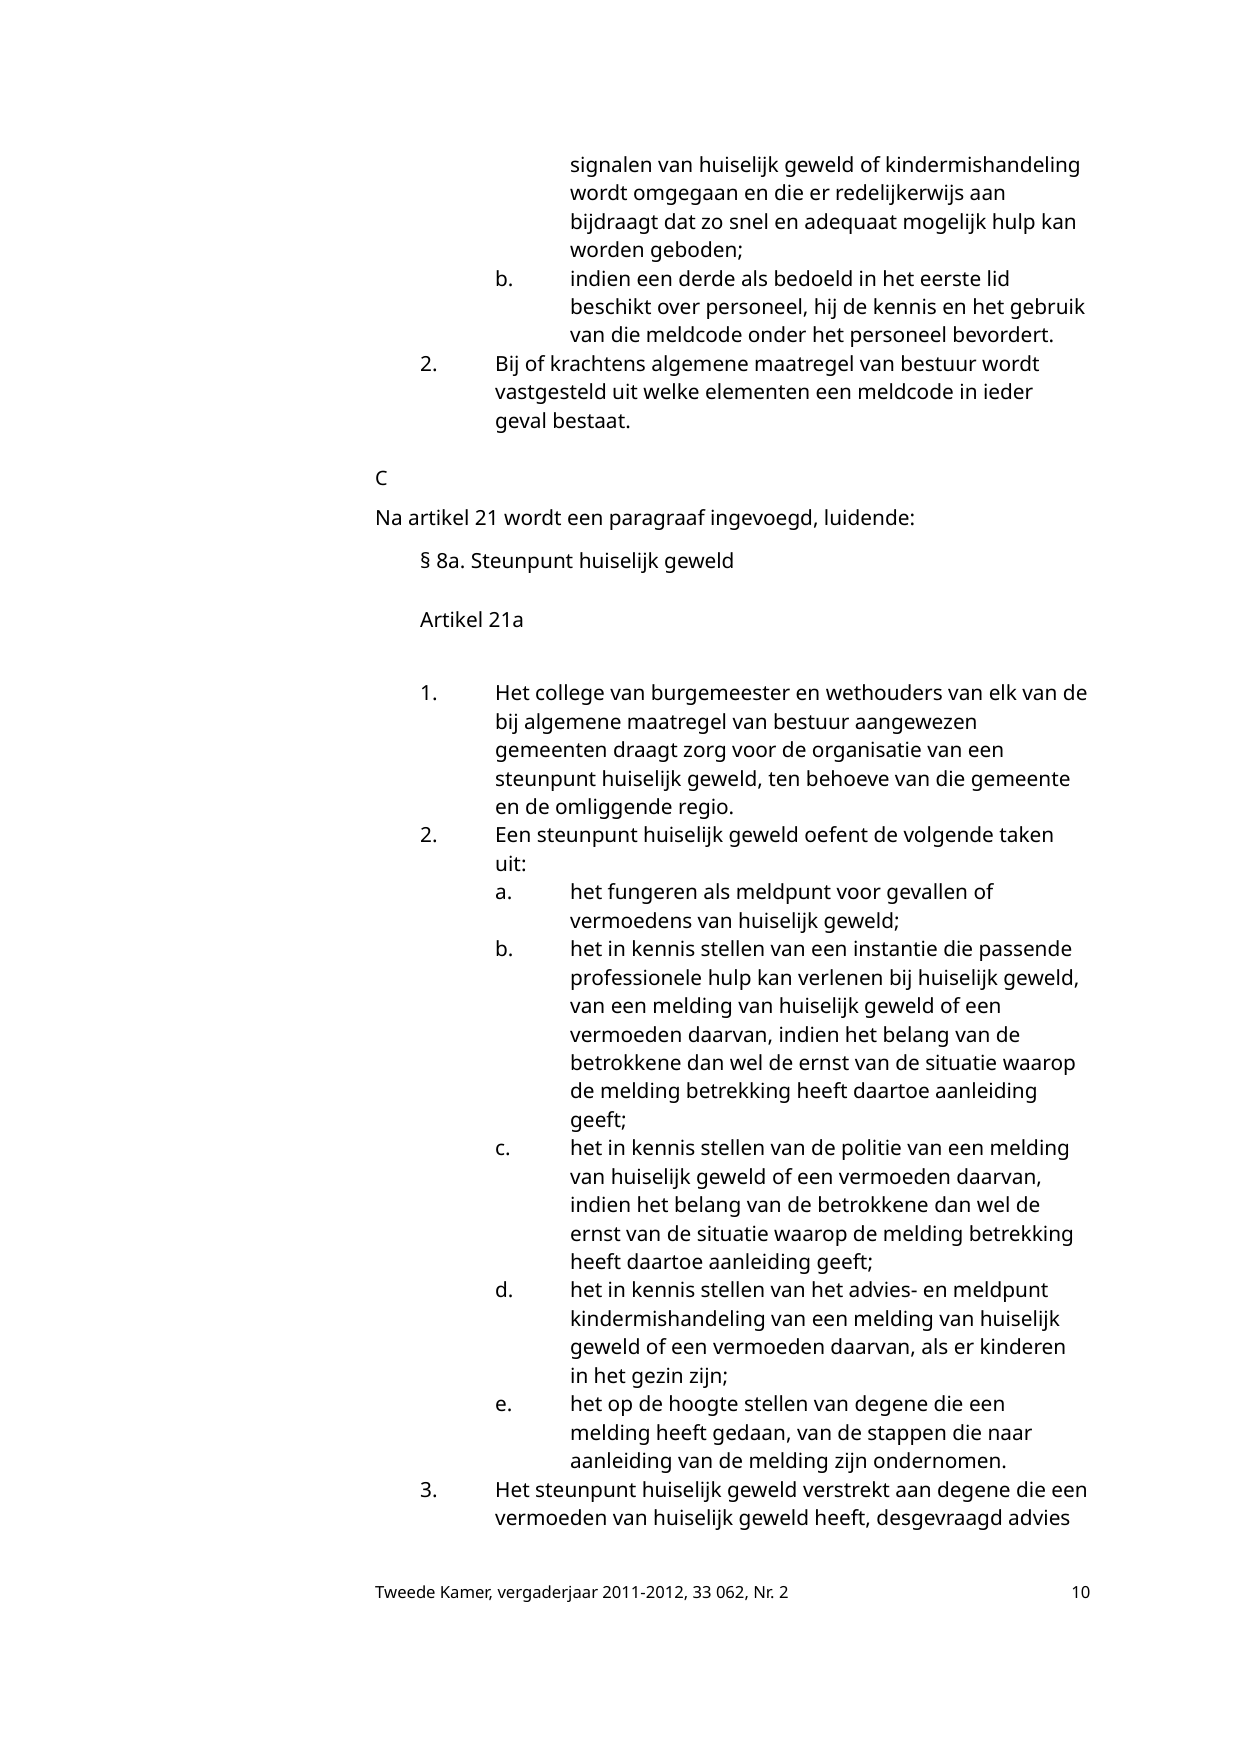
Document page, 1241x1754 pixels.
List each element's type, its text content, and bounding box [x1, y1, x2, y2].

list het fungeren als meldpunt voor gevallen of vermoedens van huiselijk geweld; [495, 877, 1090, 934]
list Een steunpunt huiselijk geweld oefent de volgende taken uit: [420, 821, 1090, 877]
list Het steunpunt huiselijk geweld verstrekt aan degene die een vermoeden van huiselijk geweld heeft, desgevraagd advies [420, 1475, 1090, 1532]
list het in kennis stellen van de politie van een melding van huiselijk geweld of een vermoeden daarvan, indien het belang van de betrokkene dan wel de ernst van de situatie waarop de melding betrekking heeft daartoe aanleiding geeft; [495, 1133, 1090, 1276]
list Het college van burgemeester en wethouders van elk van de bij algemene maatregel van bestuur aangewezen gemeenten draagt zorg voor de organisatie van een steunpunt huiselijk geweld, ten behoeve van die gemeente en de omliggende regio. [420, 678, 1090, 821]
text C [375, 464, 1090, 491]
text Na artikel 21 wordt een paragraaf ingevoegd, luidende: [375, 503, 1090, 532]
list het op de hoogte stellen van degene die een melding heeft gedaan, van de stappen die naar aanleiding van de melding zijn ondernomen. [495, 1389, 1090, 1475]
list het in kennis stellen van het advies- en meldpunt kindermishandeling van een melding van huiselijk geweld of een vermoeden daarvan, als er kinderen in het gezin zijn; [495, 1276, 1090, 1389]
list het in kennis stellen van een instantie die passende professionele hulp kan verlenen bij huiselijk geweld, van een melding van huiselijk geweld of een vermoeden daarvan, indien het belang van de betrokkene dan wel de ernst van de situatie waarop de melding betrekking heeft daartoe aanleiding geeft; [495, 934, 1090, 1133]
list signalen van huiselijk geweld of kindermishandeling wordt omgegaan en die er redelijkerwijs aan bijdraagt dat zo snel en adequaat mogelijk hulp kan worden geboden; [495, 150, 1090, 264]
subtitle § 8a. Steunpunt huiselijk geweld [420, 547, 1090, 575]
list Bij of krachtens algemene maatregel van bestuur wordt vastgesteld uit welke elementen een meldcode in ieder geval bestaat. [420, 349, 1090, 434]
subtitle Artikel 21a [420, 605, 1090, 633]
list indien een derde als bedoeld in het eerste lid beschikt over personeel, hij de kennis en het gebruik van die meldcode onder het personeel bevordert. [495, 264, 1090, 349]
